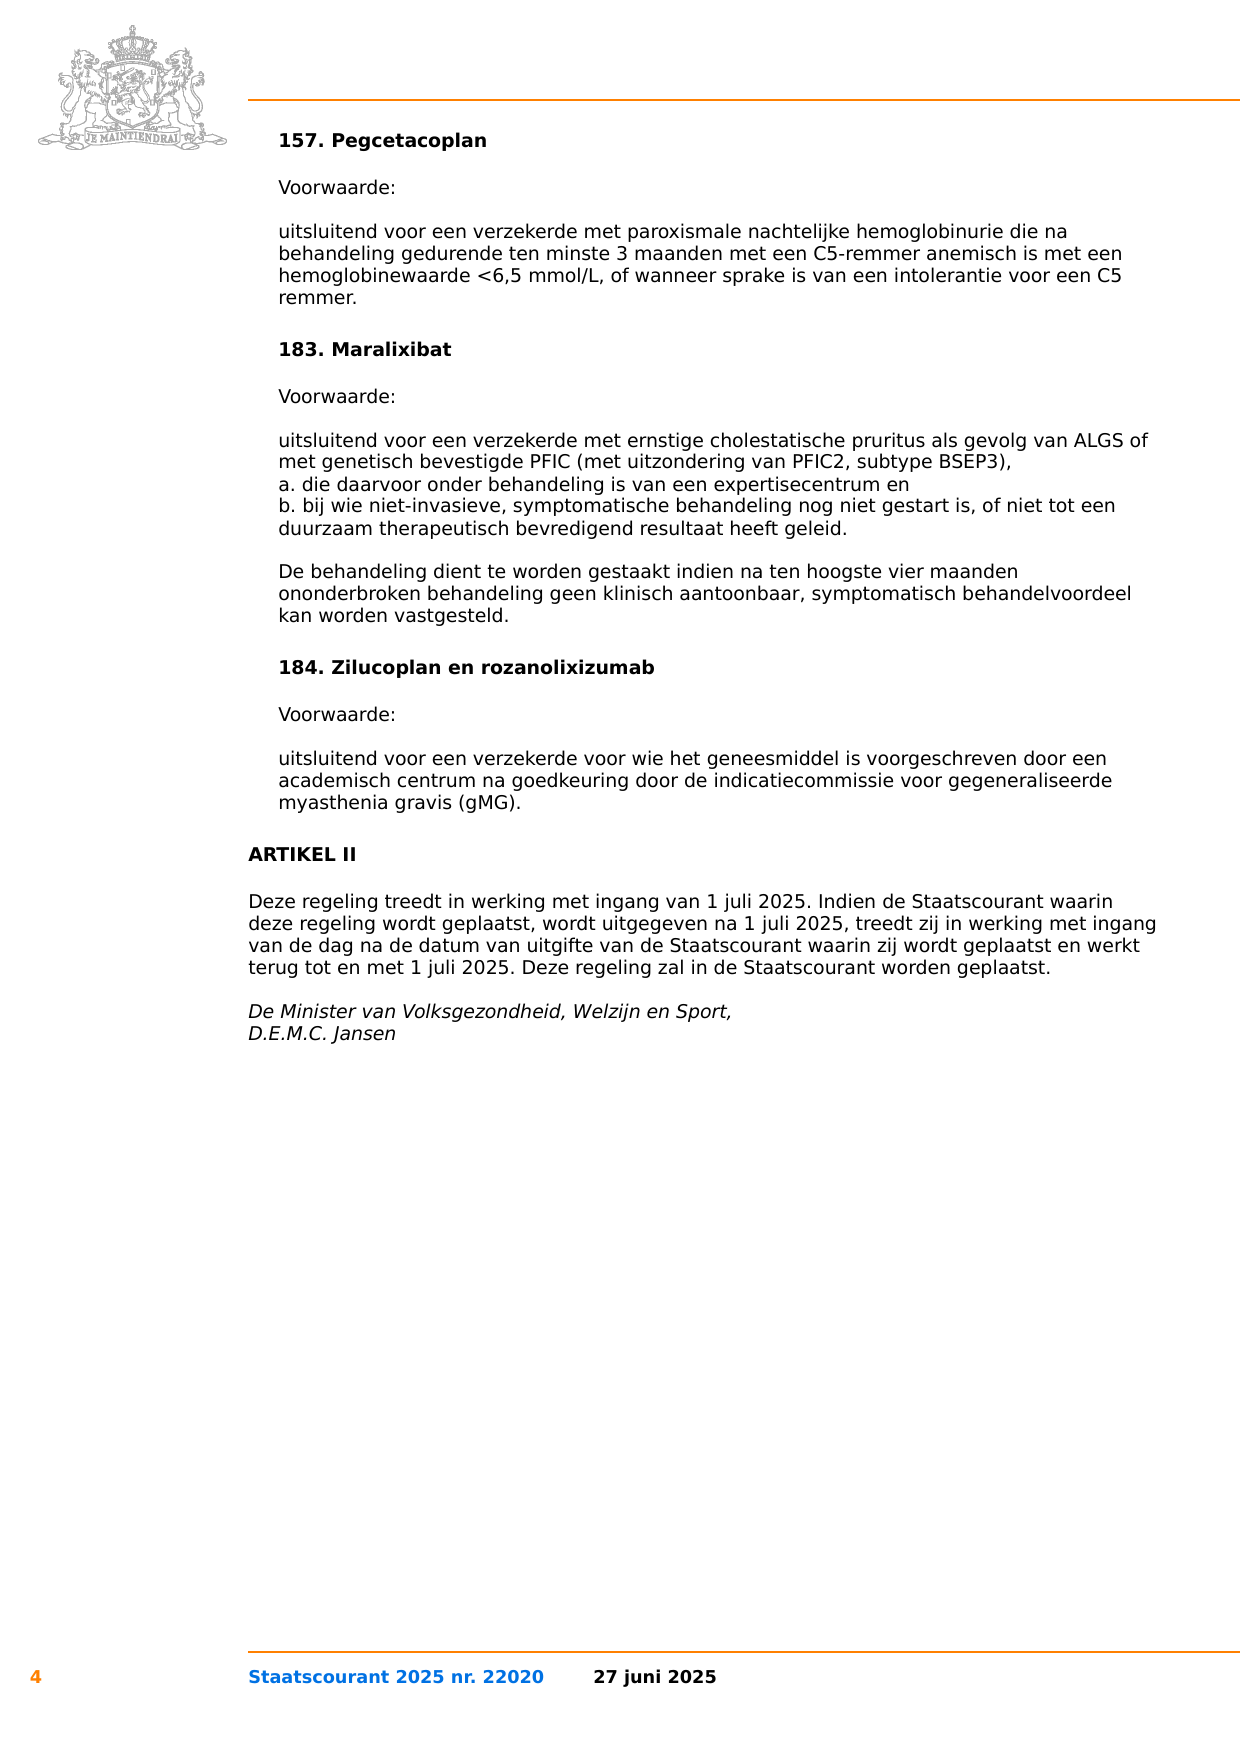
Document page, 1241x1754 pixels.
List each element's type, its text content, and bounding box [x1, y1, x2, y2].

subtitle ARTIKEL II [248, 844, 1163, 866]
text De Minister van Volksgezondheid, Welzijn en Sport, D.E.M.C. Jansen [248, 1001, 1163, 1045]
text uitsluitend voor een verzekerde met ernstige cholestatische pruritus als gevolg van ALGS of met genetisch bevestigde PFIC (met uitzondering van PFIC2, subtype BSEP3), [278, 429, 1163, 473]
picture [38, 25, 227, 150]
subtitle 183. Maralixibat [278, 339, 1163, 361]
text uitsluitend voor een verzekerde voor wie het geneesmiddel is voorgeschreven door een academisch centrum na goedkeuring door de indicatiecommissie voor gegeneraliseerde myasthenia gravis (gMG). [278, 748, 1163, 814]
text De behandeling dient te worden gestaakt indien na ten hoogste vier maanden ononderbroken behandeling geen klinisch aantoonbaar, symptomatisch behandelvoordeel kan worden vastgesteld. [278, 561, 1163, 627]
text uitsluitend voor een verzekerde met paroxismale nachtelijke hemoglobinurie die na behandeling gedurende ten minste 3 maanden met een C5-remmer anemisch is met een hemoglobinewaarde <6,5 mmol/L, of wanneer sprake is van een intolerantie voor een C5 remmer. [278, 221, 1163, 309]
subtitle 157. Pegcetacoplan [278, 130, 1163, 152]
text b. bij wie niet-invasieve, symptomatische behandeling nog niet gestart is, of niet tot een duurzaam therapeutisch bevredigend resultaat heeft geleid. [278, 495, 1163, 539]
text Voorwaarde: [278, 386, 1163, 408]
text Voorwaarde: [278, 704, 1163, 726]
text Deze regeling treedt in werking met ingang van 1 juli 2025. Indien de Staatscourant waarin deze regeling wordt geplaatst, wordt uitgegeven na 1 juli 2025, treedt zij in werking met ingang van de dag na de datum van uitgifte van de Staatscourant waarin zij wordt geplaatst en werkt terug tot en met 1 juli 2025. Deze regeling zal in de Staatscourant worden geplaatst. [248, 891, 1163, 979]
subtitle 184. Zilucoplan en rozanolixizumab [278, 657, 1163, 679]
text Voorwaarde: [278, 177, 1163, 199]
text a. die daarvoor onder behandeling is van een expertisecentrum en [278, 473, 1163, 495]
